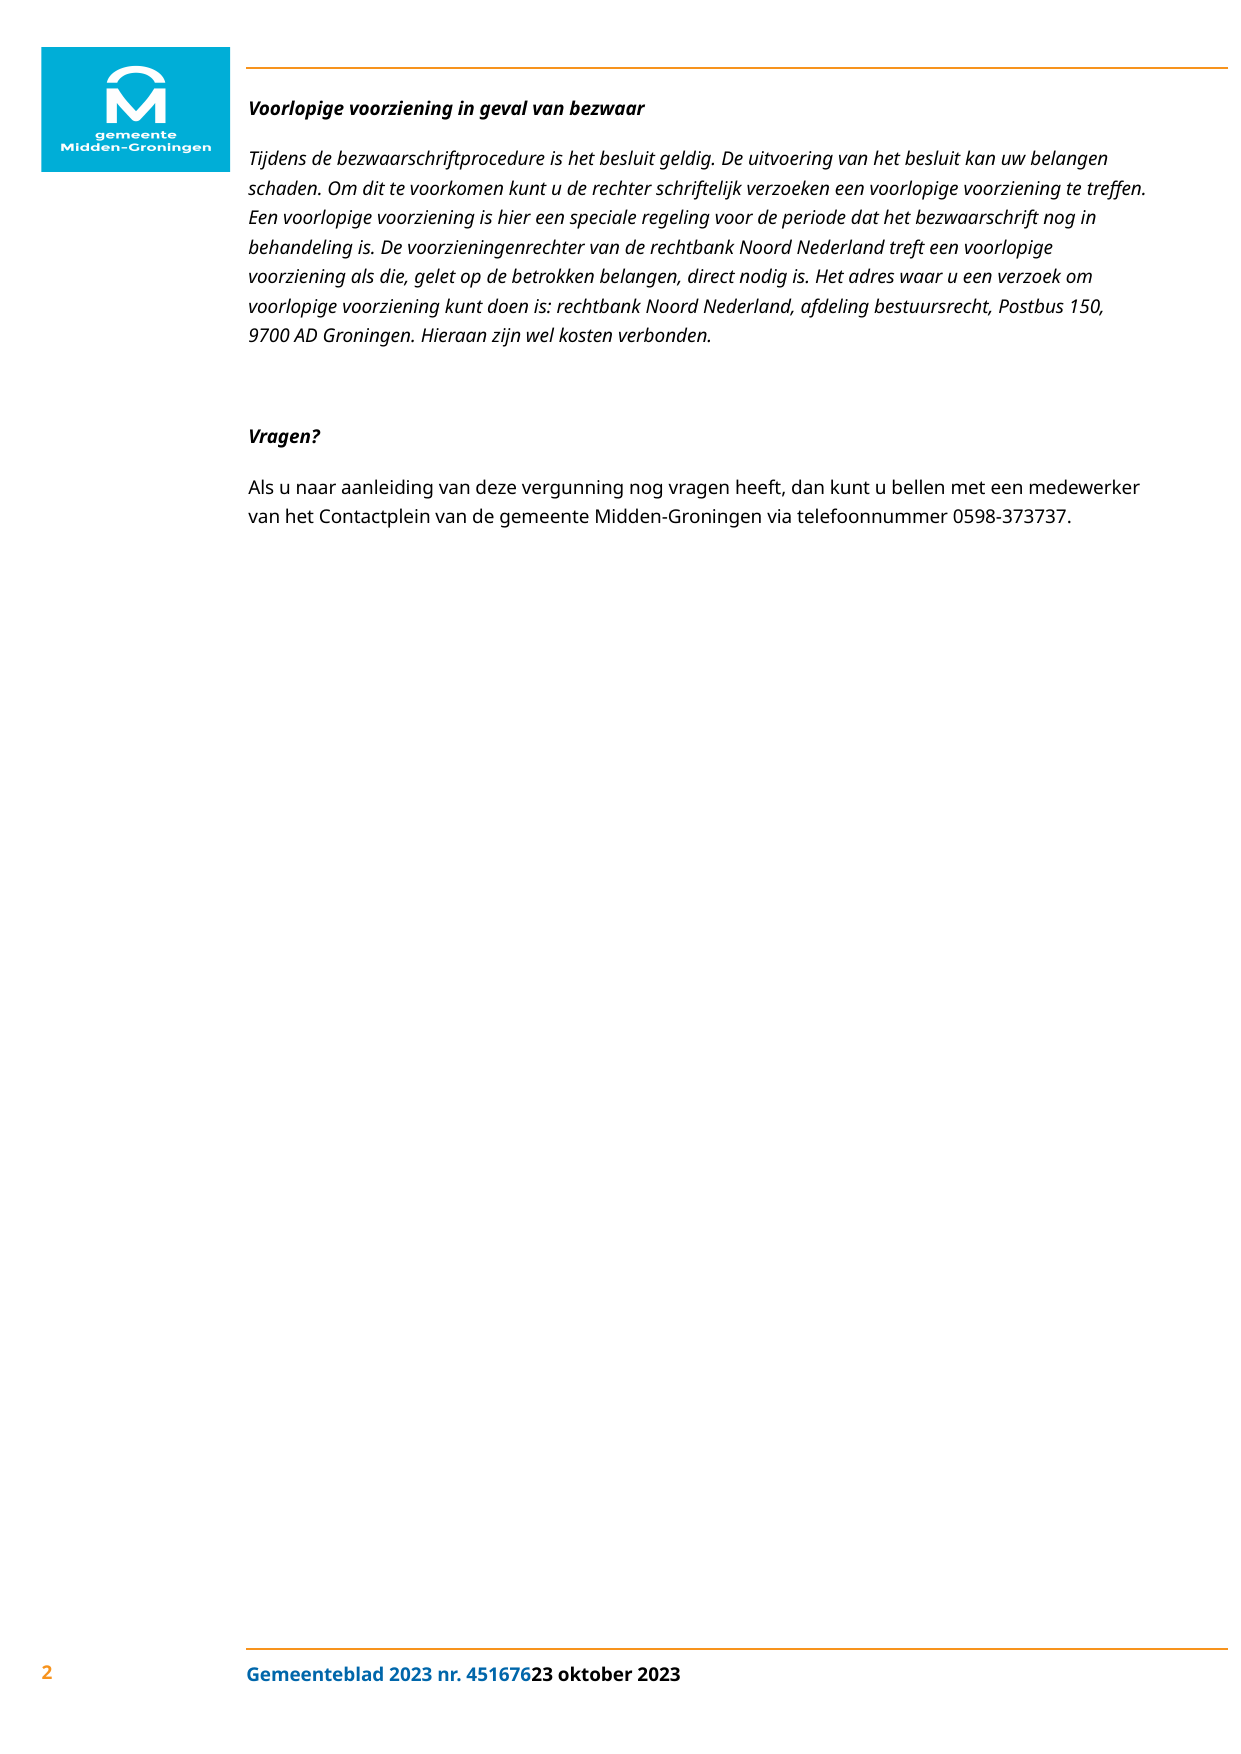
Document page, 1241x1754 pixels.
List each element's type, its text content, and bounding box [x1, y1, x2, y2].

text Voorlopige voorziening in geval van bezwaar [248, 95, 1152, 121]
picture [107, 89, 165, 122]
text Als u naar aanleiding van deze vergunning nog vragen heeft, dan kunt u bellen met een medewerker van het Contactplein van de gemeente Midden-Groningen via telefoonnummer 0598-373737. [248, 474, 1152, 529]
picture [184, 146, 190, 153]
text Vragen? [248, 423, 1152, 449]
text Tijdens de bezwaarschriftprocedure is het besluit geldig. De uitvoering van het besluit kan uw belangen schaden. Om dit te voorkomen kunt u de rechter schriftelijk verzoeken een voorlopige voorziening te treffen. Een voorlopige voorziening is hier een speciale regeling voor de periode dat het bezwaarschrift nog in behandeling is. De voorzieningenrechter van de rechtbank Noord Nederland treft een voorlopige voorziening als die, gelet op de betrokken belangen, direct nodig is. Het adres waar u een verzoek om voorlopige voorziening kunt doen is: rechtbank Noord Nederland, afdeling bestuursrecht, Postbus 150, 9700 AD Groningen. Hieraan zijn wel kosten verbonden. [248, 145, 1152, 348]
picture [108, 66, 164, 82]
